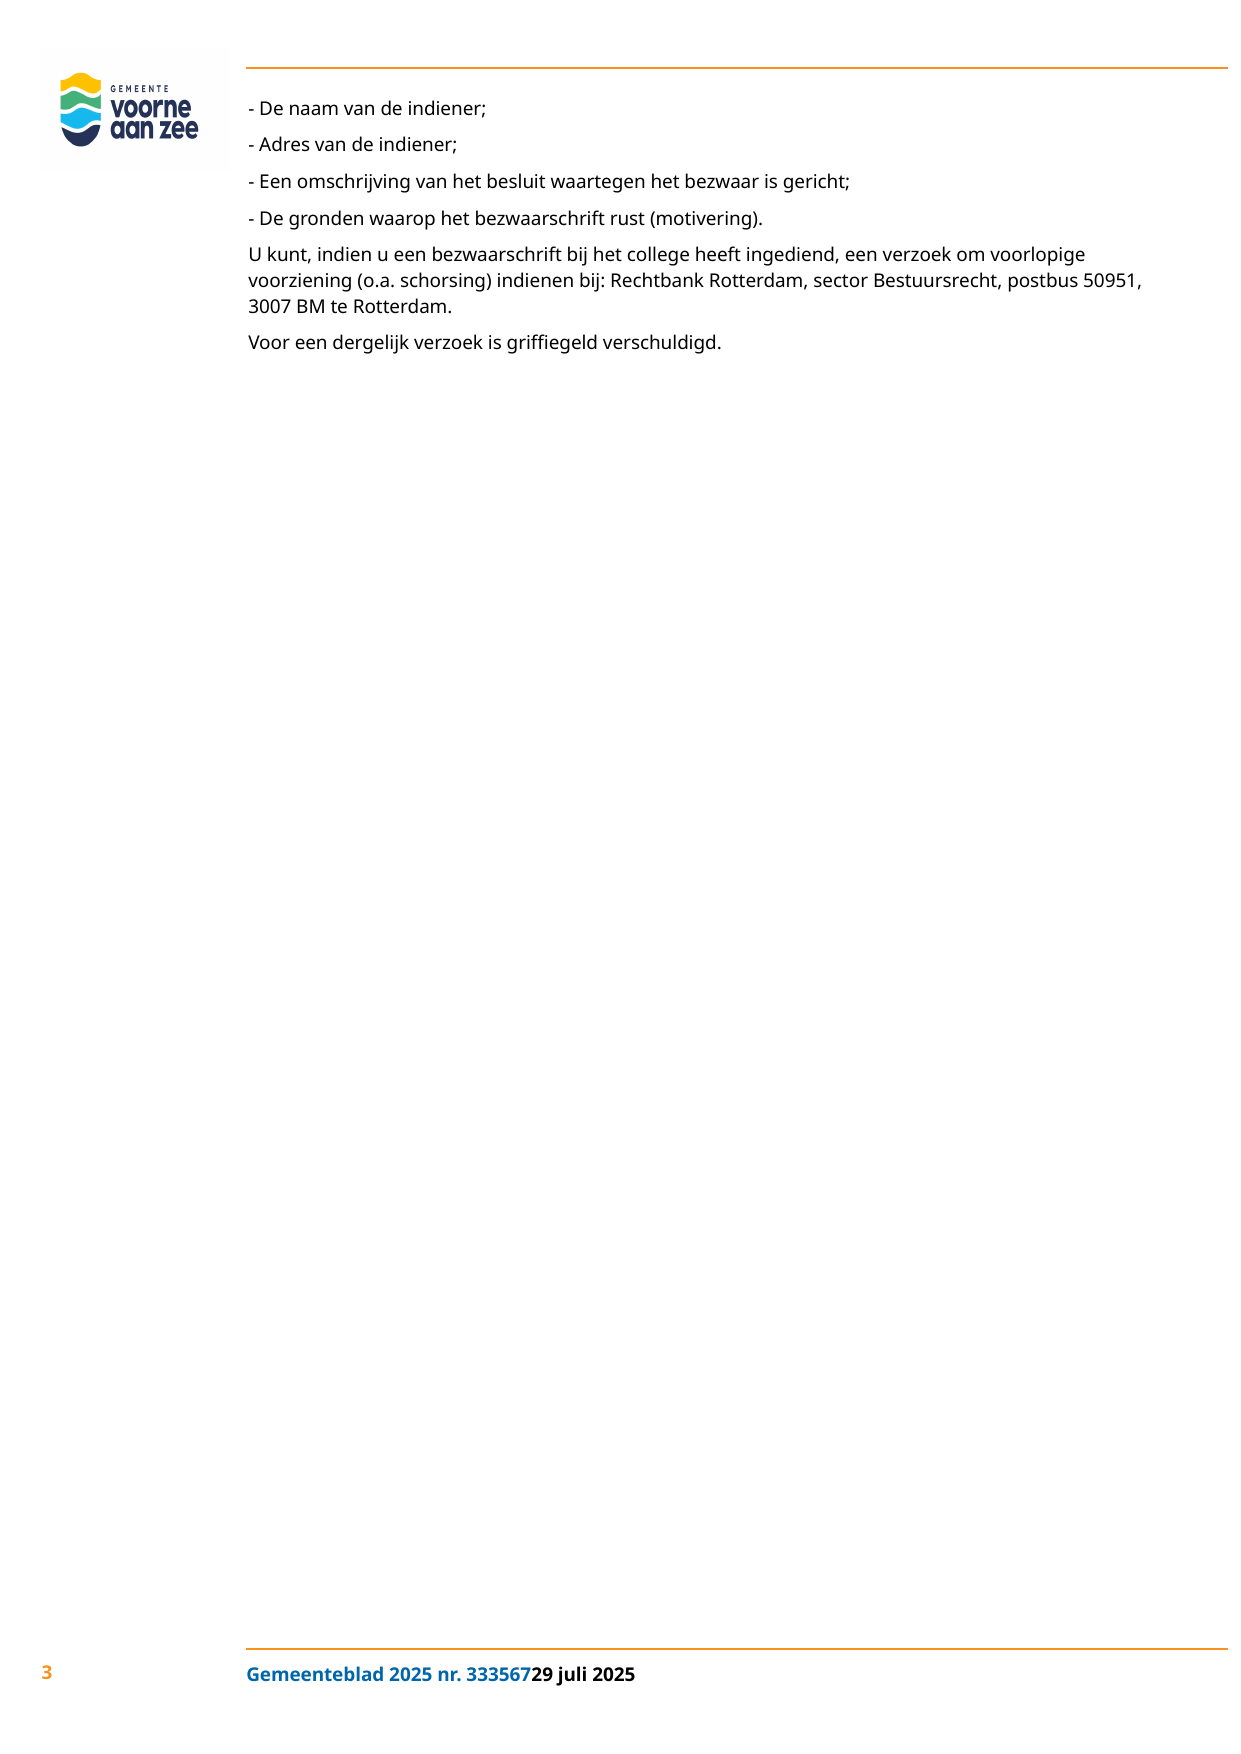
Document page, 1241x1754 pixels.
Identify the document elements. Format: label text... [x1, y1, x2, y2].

picture [41, 47, 231, 172]
text U kunt, indien u een bezwaarschrift bij het college heeft ingediend, een verzoek om voorlopige voorziening (o.a. schorsing) indienen bij: Rechtbank Rotterdam, sector Bestuursrecht, postbus 50951, 3007 BM te Rotterdam. [248, 241, 1152, 319]
text - Een omschrijving van het besluit waartegen het bezwaar is gericht; [248, 168, 1152, 194]
text - De gronden waarop het bezwaarschrift rust (motivering). [248, 205, 1152, 231]
text Voor een dergelijk verzoek is griffiegeld verschuldigd. [248, 329, 1152, 355]
text - Adres van de indiener; [248, 131, 1152, 157]
text - De naam van de indiener; [248, 95, 1152, 121]
